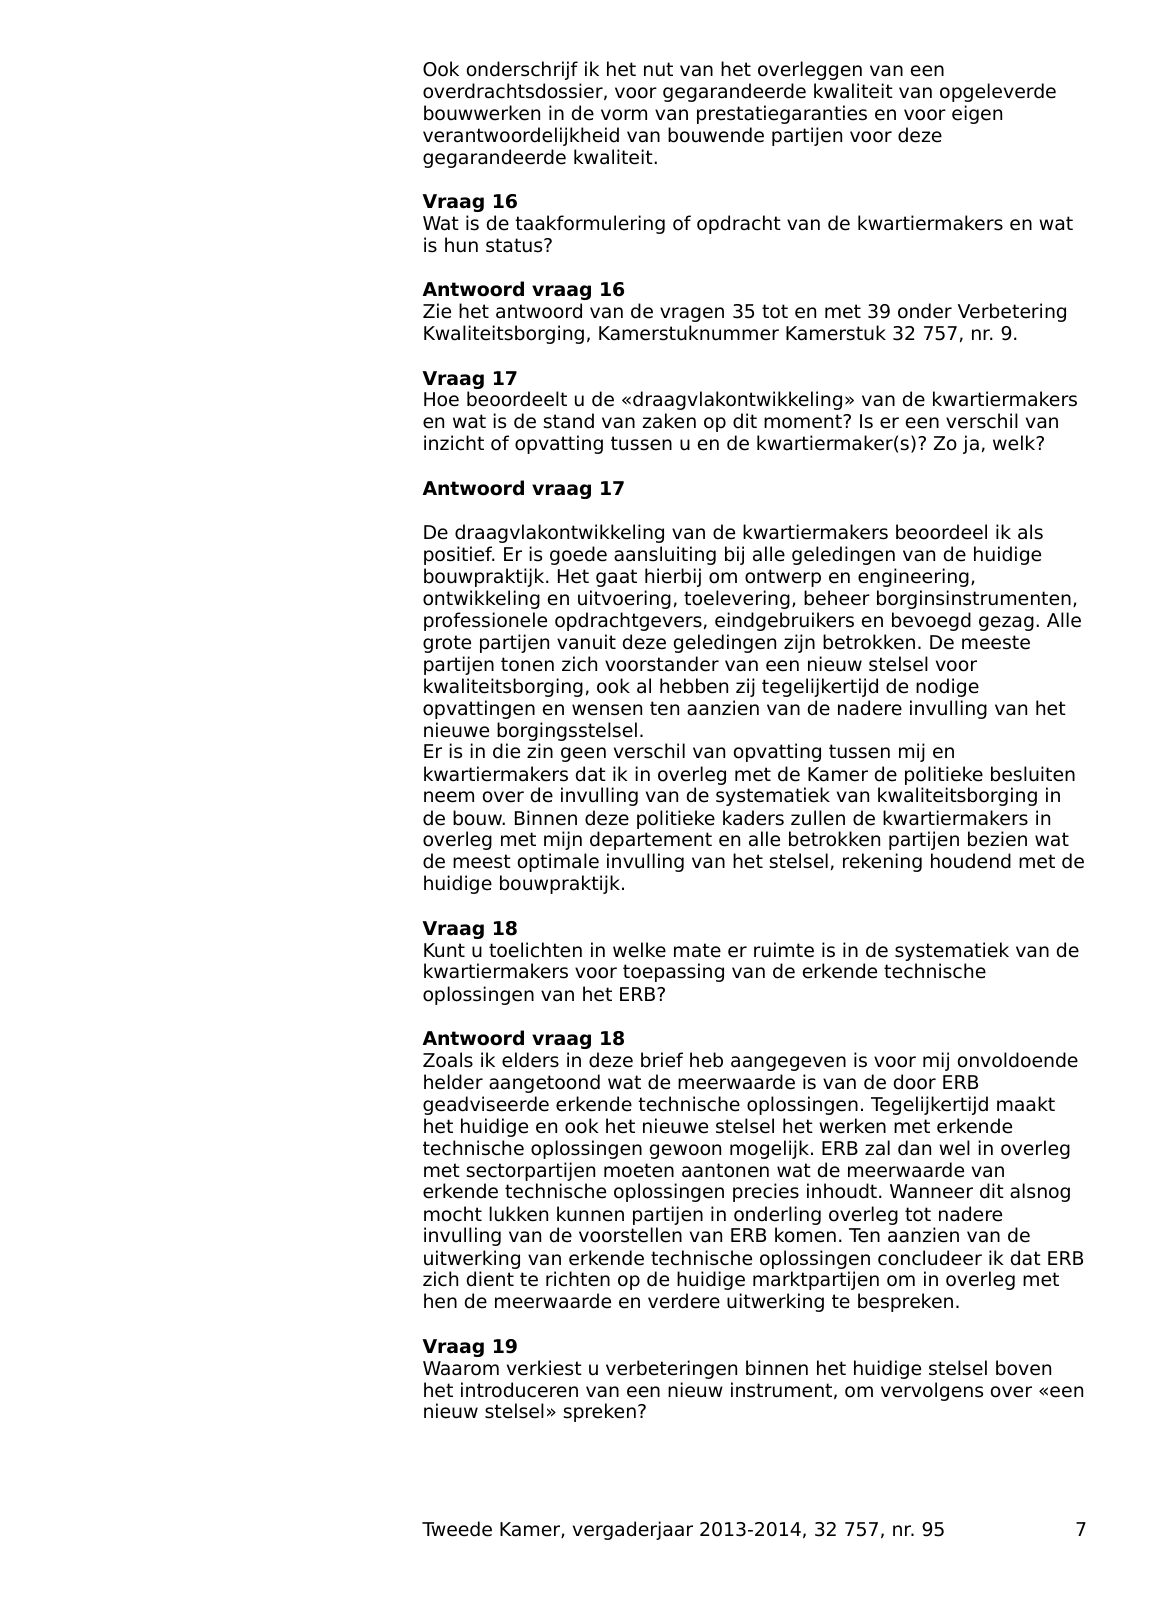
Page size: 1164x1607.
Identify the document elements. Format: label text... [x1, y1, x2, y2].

subtitle Antwoord vraag 16 [422, 279, 1087, 301]
subtitle Vraag 16 [422, 191, 1087, 213]
text Wat is de taakformulering of opdracht van de kwartiermakers en wat is hun status? [422, 213, 1087, 257]
text Waarom verkiest u verbeteringen binnen het huidige stelsel boven het introduceren van een nieuw instrument, om vervolgens over «een nieuw stelsel» spreken? [422, 1357, 1087, 1423]
text Zie het antwoord van de vragen 35 tot en met 39 onder Verbetering Kwaliteitsborging, Kamerstuknummer Kamerstuk 32 757, nr. 9. [422, 301, 1087, 345]
subtitle Antwoord vraag 18 [422, 1028, 1087, 1049]
subtitle Antwoord vraag 17 [422, 477, 1087, 499]
text Er is in die zin geen verschil van opvatting tussen mij en kwartiermakers dat ik in overleg met de Kamer de politieke besluiten neem over de invulling van de systematiek van kwaliteitsborging in de bouw. Binnen deze politieke kaders zullen de kwartiermakers in overleg met mijn departement en alle betrokken partijen bezien wat de meest optimale invulling van het stelsel, rekening houdend met de huidige bouwpraktijk. [422, 741, 1087, 895]
subtitle Vraag 17 [422, 367, 1087, 389]
text De draagvlakontwikkeling van de kwartiermakers beoordeel ik als positief. Er is goede aansluiting bij alle geledingen van de huidige bouwpraktijk. Het gaat hierbij om ontwerp en engineering, ontwikkeling en uitvoering, toelevering, beheer borginsinstrumenten, professionele opdrachtgevers, eindgebruikers en bevoegd gezag. Alle grote partijen vanuit deze geledingen zijn betrokken. De meeste partijen tonen zich voorstander van een nieuw stelsel voor kwaliteitsborging, ook al hebben zij tegelijkertijd de nodige opvattingen en wensen ten aanzien van de nadere invulling van het nieuwe borgingsstelsel. [422, 522, 1087, 741]
subtitle Vraag 19 [422, 1336, 1087, 1357]
subtitle Vraag 18 [422, 917, 1087, 939]
text Hoe beoordeelt u de «draagvlakontwikkeling» van de kwartiermakers en wat is de stand van zaken op dit moment? Is er een verschil van inzicht of opvatting tussen u en de kwartiermaker(s)? Zo ja, welk? [422, 389, 1087, 455]
text Kunt u toelichten in welke mate er ruimte is in de systematiek van de kwartiermakers voor toepassing van de erkende technische oplossingen van het ERB? [422, 939, 1087, 1005]
text Ook onderschrijf ik het nut van het overleggen van een overdrachtsdossier, voor gegarandeerde kwaliteit van opgeleverde bouwwerken in de vorm van prestatiegaranties en voor eigen verantwoordelijkheid van bouwende partijen voor deze gegarandeerde kwaliteit. [422, 59, 1087, 169]
text Zoals ik elders in deze brief heb aangegeven is voor mij onvoldoende helder aangetoond wat de meerwaarde is van de door ERB geadviseerde erkende technische oplossingen. Tegelijkertijd maakt het huidige en ook het nieuwe stelsel het werken met erkende technische oplossingen gewoon mogelijk. ERB zal dan wel in overleg met sectorpartijen moeten aantonen wat de meerwaarde van erkende technische oplossingen precies inhoudt. Wanneer dit alsnog mocht lukken kunnen partijen in onderling overleg tot nadere invulling van de voorstellen van ERB komen. Ten aanzien van de uitwerking van erkende technische oplossingen concludeer ik dat ERB zich dient te richten op de huidige marktpartijen om in overleg met hen de meerwaarde en verdere uitwerking te bespreken. [422, 1049, 1087, 1313]
